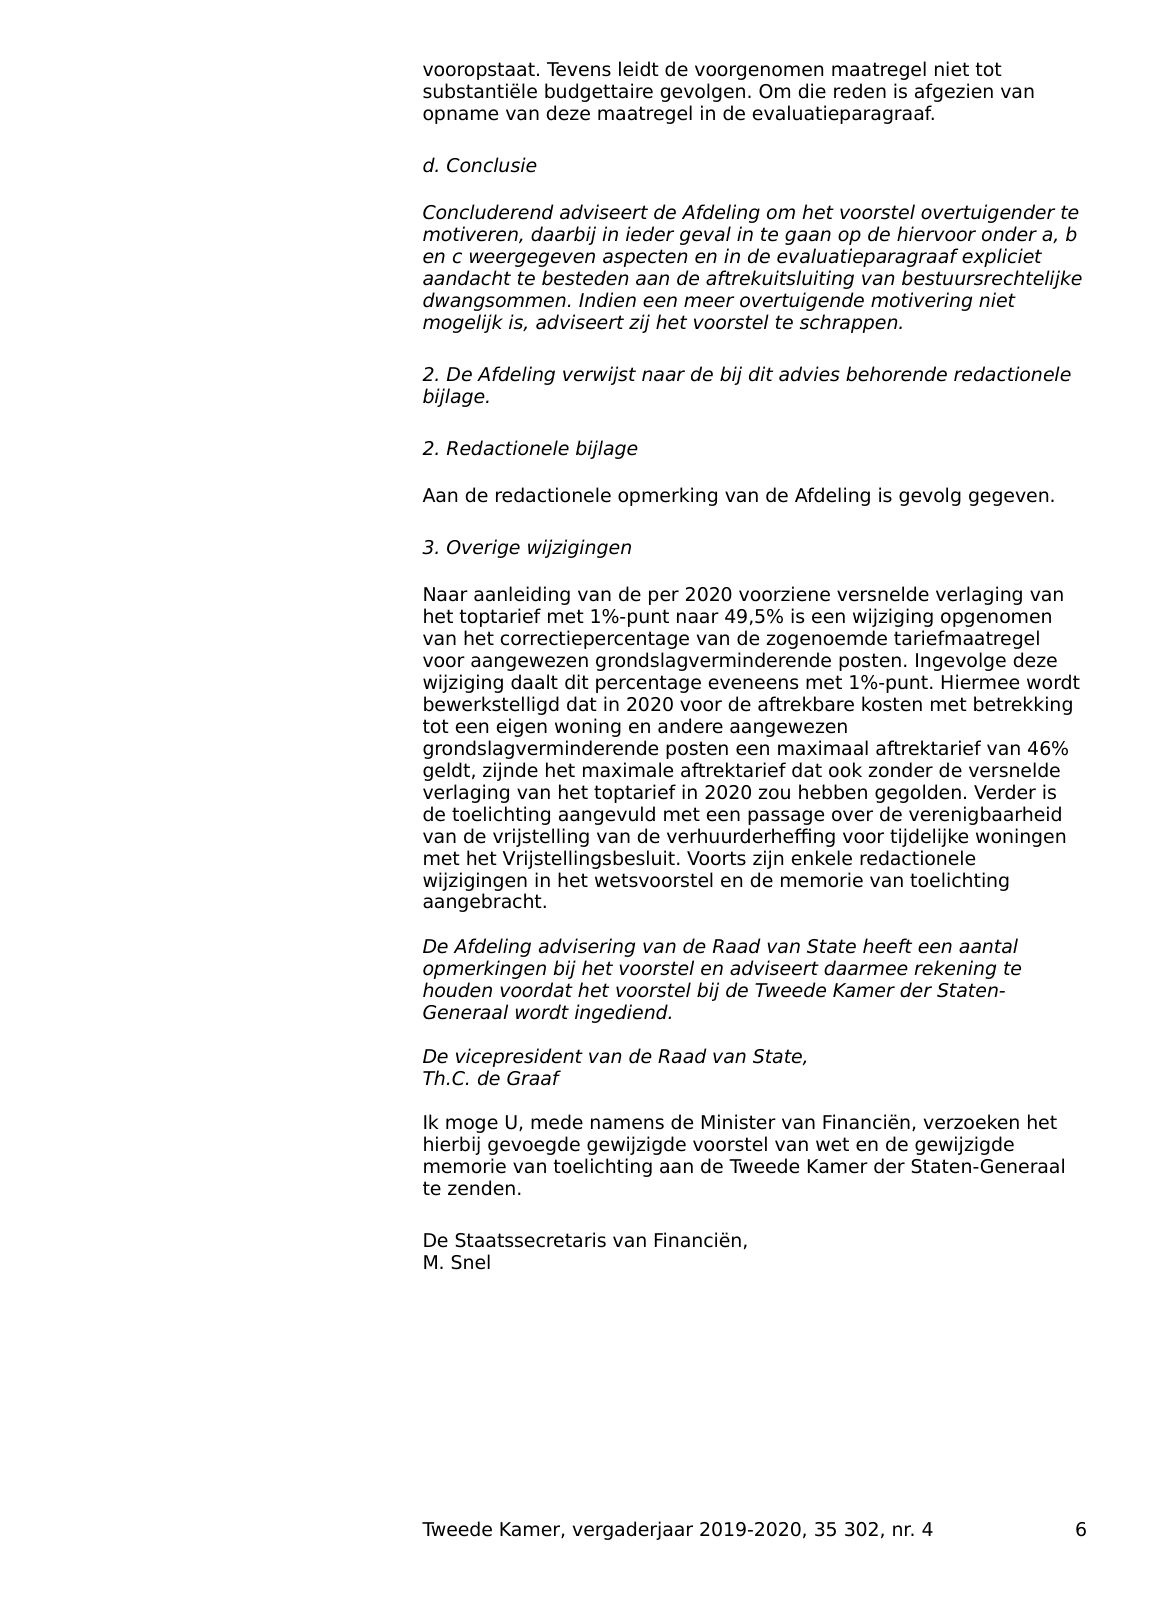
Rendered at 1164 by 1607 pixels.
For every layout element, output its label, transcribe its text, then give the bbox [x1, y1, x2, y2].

text Th.C. de Graaf [422, 1068, 1087, 1090]
text De Afdeling advisering van de Raad van State heeft een aantal opmerkingen bij het voorstel en adviseert daarmee rekening te houden voordat het voorstel bij de Tweede Kamer der Staten-Generaal wordt ingediend. [422, 936, 1087, 1023]
text De Staatssecretaris van Financiën, M. Snel [422, 1230, 1087, 1274]
subtitle 3. Overige wijzigingen [422, 537, 1087, 559]
subtitle 2. De Afdeling verwijst naar de bij dit advies behorende redactionele bijlage. [422, 364, 1087, 408]
text Concluderend adviseert de Afdeling om het voorstel overtuigender te motiveren, daarbij in ieder geval in te gaan op de hiervoor onder a, b en c weergegeven aspecten en in de evaluatieparagraaf expliciet aandacht te besteden aan de aftrekuitsluiting van bestuursrechtelijke dwangsommen. Indien een meer overtuigende motivering niet mogelijk is, adviseert zij het voorstel te schrappen. [422, 202, 1087, 334]
text Naar aanleiding van de per 2020 voorziene versnelde verlaging van het toptarief met 1%-punt naar 49,5% is een wijziging opgenomen van het correctiepercentage van de zogenoemde tariefmaatregel voor aangewezen grondslagverminderende posten. Ingevolge deze wijziging daalt dit percentage eveneens met 1%-punt. Hiermee wordt bewerkstelligd dat in 2020 voor de aftrekbare kosten met betrekking tot een eigen woning en andere aangewezen grondslagverminderende posten een maximaal aftrektarief van 46% geldt, zijnde het maximale aftrektarief dat ook zonder de versnelde verlaging van het toptarief in 2020 zou hebben gegolden. Verder is de toelichting aangevuld met een passage over de verenigbaarheid van de vrijstelling van de verhuurderheffing voor tijdelijke woningen met het Vrijstellingsbesluit. Voorts zijn enkele redactionele wijzigingen in het wetsvoorstel en de memorie van toelichting aangebracht. [422, 584, 1087, 913]
text De vicepresident van de Raad van State, [422, 1046, 1087, 1068]
subtitle 2. Redactionele bijlage [422, 438, 1087, 460]
text Aan de redactionele opmerking van de Afdeling is gevolg gegeven. [422, 485, 1087, 507]
text Ik moge U, mede namens de Minister van Financiën, verzoeken het hierbij gevoegde gewijzigde voorstel van wet en de gewijzigde memorie van toelichting aan de Tweede Kamer der Staten-Generaal te zenden. [422, 1112, 1087, 1200]
subtitle d. Conclusie [422, 155, 1087, 177]
text vooropstaat. Tevens leidt de voorgenomen maatregel niet tot substantiële budgettaire gevolgen. Om die reden is afgezien van opname van deze maatregel in de evaluatieparagraaf. [422, 59, 1087, 125]
